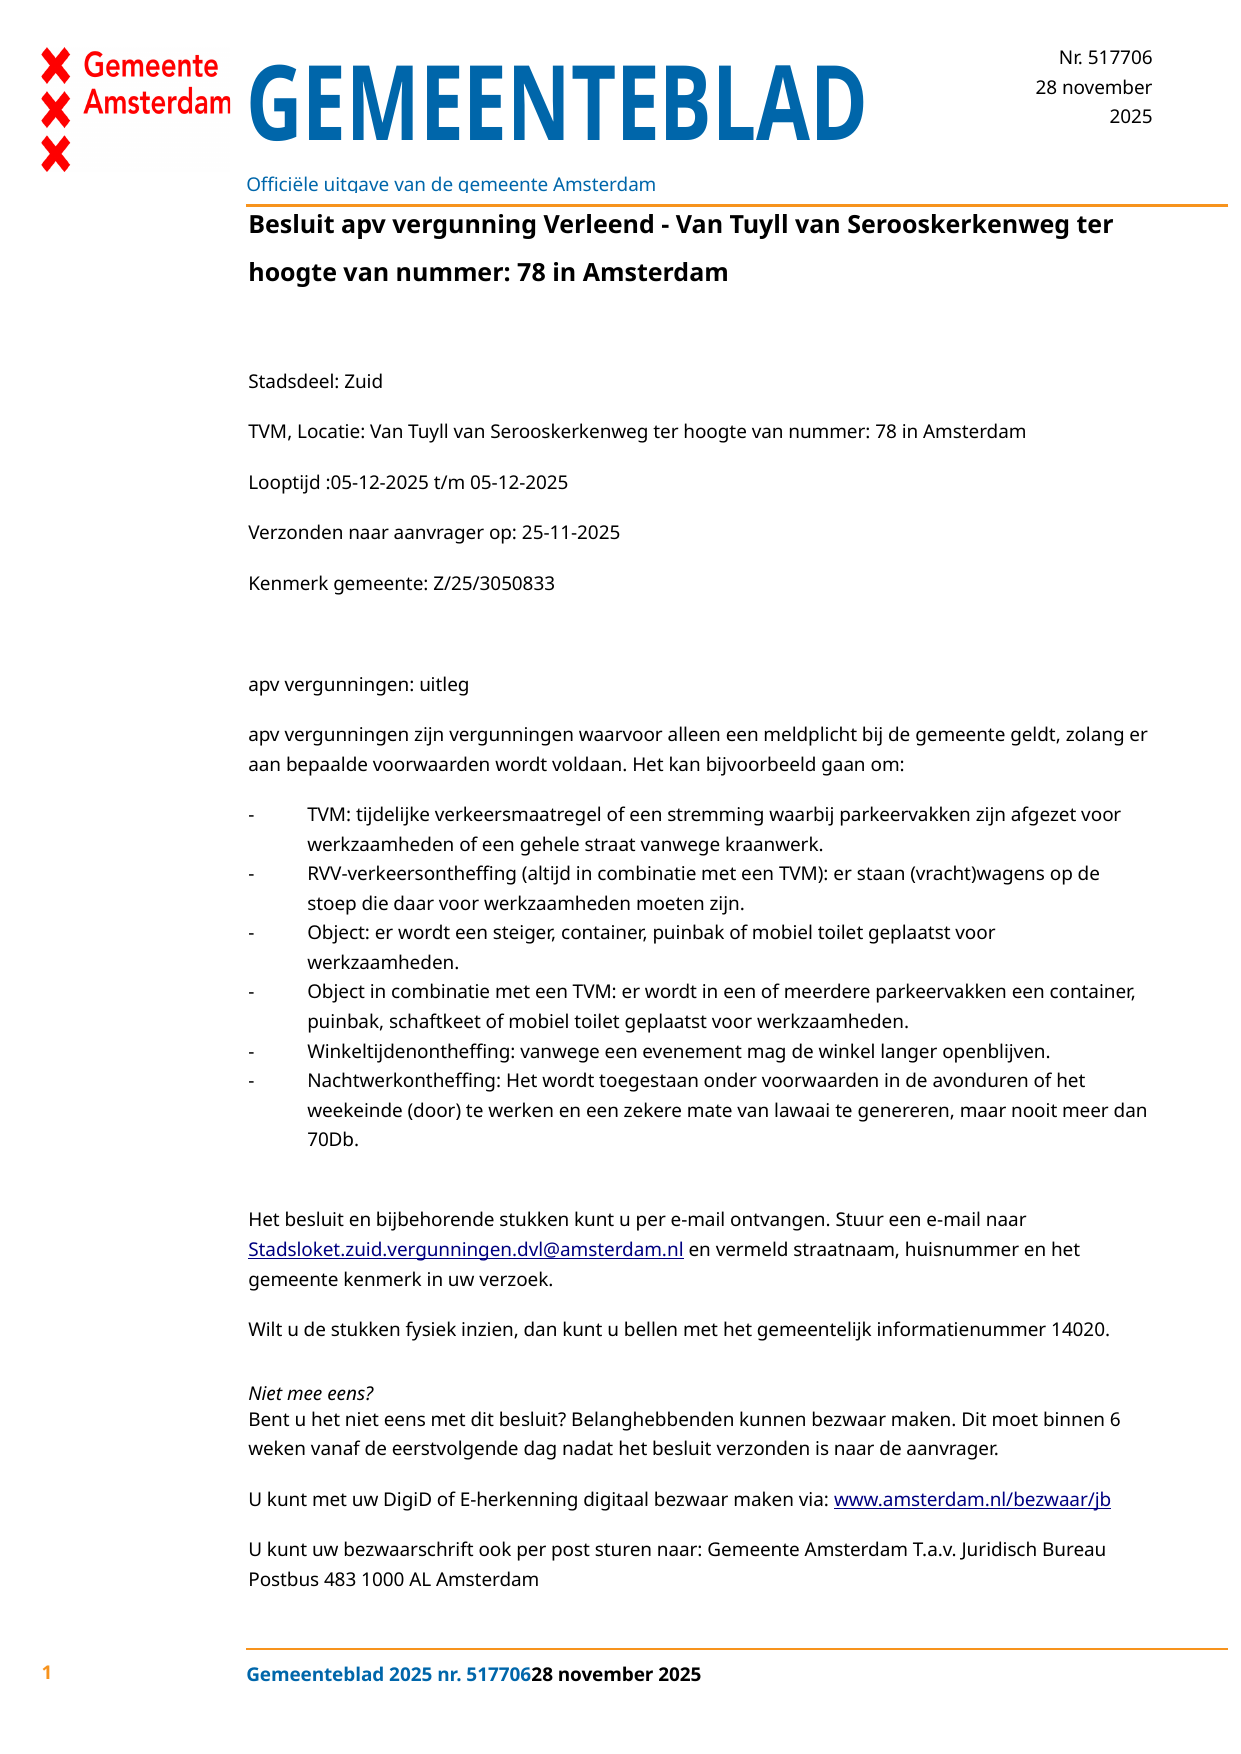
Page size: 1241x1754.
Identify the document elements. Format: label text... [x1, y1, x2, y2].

picture [41, 47, 231, 172]
text apv vergunningen: uitleg [248, 671, 1152, 697]
text Besluit apv vergunning Verleend - Van Tuyll van Serooskerkenweg ter hoogte van nummer: 78 in Amsterdam [248, 207, 1152, 288]
text U kunt met uw DigiD of E-herkenning digitaal bezwaar maken via: www.amsterdam.nl/bezwaar/jb [248, 1486, 1152, 1512]
list RVV-verkeersontheffing (altijd in combinatie met een TVM): er staan (vracht)wagens op de stoep die daar voor werkzaamheden moeten zijn. [248, 860, 1152, 916]
text apv vergunningen zijn vergunningen waarvoor alleen een meldplicht bij de gemeente geldt, zolang er aan bepaalde voorwaarden wordt voldaan. Het kan bijvoorbeeld gaan om: [248, 721, 1152, 777]
list Nachtwerkontheffing: Het wordt toegestaan onder voorwaarden in de avonduren of het weekeinde (door) te werken en een zekere mate van lawaai te genereren, maar nooit meer dan 70Db. [248, 1067, 1152, 1152]
text Bent u het niet eens met dit besluit? Belanghebbenden kunnen bezwaar maken. Dit moet binnen 6 weken vanaf de eerstvolgende dag nadat het besluit verzonden is naar de aanvrager. [248, 1406, 1152, 1461]
list Object in combinatie met een TVM: er wordt in een of meerdere parkeervakken een container, puinbak, schaftkeet of mobiel toilet geplaatst voor werkzaamheden. [248, 979, 1152, 1034]
list TVM: tijdelijke verkeersmaatregel of een stremming waarbij parkeervakken zijn afgezet voor werkzaamheden of een gehele straat vanwege kraanwerk. [248, 801, 1152, 857]
list Object: er wordt een steiger, container, puinbak of mobiel toilet geplaatst voor werkzaamheden. [248, 919, 1152, 975]
text TVM, Locatie: Van Tuyll van Serooskerkenweg ter hoogte van nummer: 78 in Amsterdam [248, 419, 1152, 444]
text Verzonden naar aanvrager op: 25-11-2025 [248, 519, 1152, 545]
text U kunt uw bezwaarschrift ook per post sturen naar: Gemeente Amsterdam T.a.v. Juridisch Bureau Postbus 483 1000 AL Amsterdam [248, 1536, 1152, 1592]
list Winkeltijdenontheffing: vanwege een evenement mag de winkel langer openblijven. [248, 1038, 1152, 1064]
text Niet mee eens? [248, 1380, 1152, 1406]
text Het besluit en bijbehorende stukken kunt u per e-mail ontvangen. Stuur een e-mail naar Stadsloket.zuid.vergunningen.dvl@amsterdam.nl en vermeld straatnaam, huisnummer en het gemeente kenmerk in uw verzoek. [248, 1207, 1152, 1292]
text Stadsdeel: Zuid [248, 368, 1152, 394]
text Kenmerk gemeente: Z/25/3050833 [248, 570, 1152, 596]
text Looptijd :05-12-2025 t/m 05-12-2025 [248, 469, 1152, 495]
text Wilt u de stukken fysiek inzien, dan kunt u bellen met het gemeentelijk informatienummer 14020. [248, 1316, 1152, 1342]
